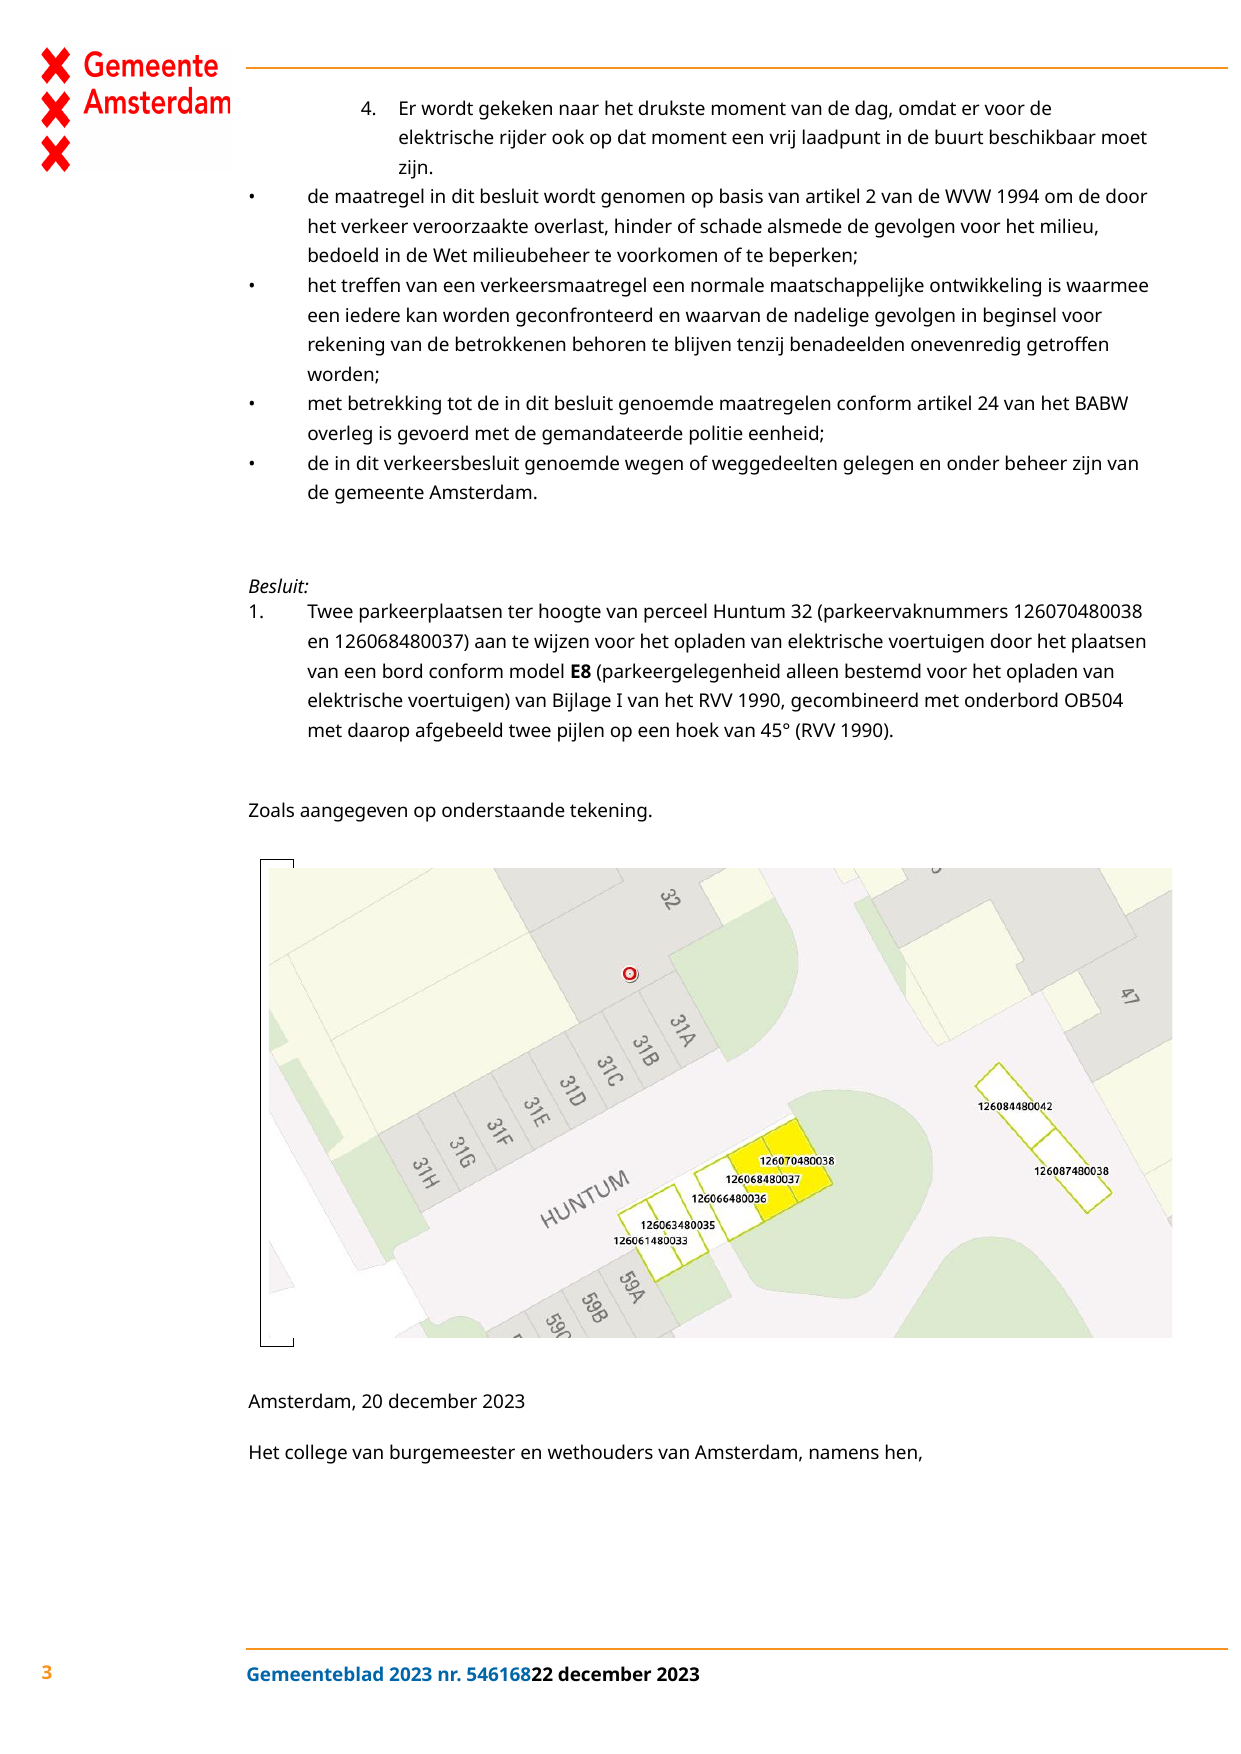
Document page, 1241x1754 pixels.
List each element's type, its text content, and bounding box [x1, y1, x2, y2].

text Zoals aangegeven op onderstaande tekening. [248, 797, 1152, 823]
list de maatregel in dit besluit wordt genomen op basis van artikel 2 van de WVW 1994 om de door het verkeer veroorzaakte overlast, hinder of schade alsmede de gevolgen voor het milieu, bedoeld in de Wet milieubeheer te voorkomen of te beperken; [248, 183, 1152, 268]
list het treffen van een verkeersmaatregel een normale maatschappelijke ontwikkeling is waarmee een iedere kan worden geconfronteerd en waarvan de nadelige gevolgen in beginsel voor rekening van de betrokkenen behoren te blijven tenzij benadeelden onevenredig getroffen worden; [248, 272, 1152, 387]
text Besluit: [248, 573, 1152, 599]
list de in dit verkeersbesluit genoemde wegen of weggedeelten gelegen en onder beheer zijn van de gemeente Amsterdam. [248, 450, 1152, 505]
list Twee parkeerplaatsen ter hoogte van perceel Huntum 32 (parkeervaknummers 126070480038 en 126068480037) aan te wijzen voor het opladen van elektrische voertuigen door het plaatsen van een bord conform model E8 (parkeergelegenheid alleen bestemd voor het opladen van elektrische voertuigen) van Bijlage I van het RVV 1990, gecombineerd met onderbord OB504 met daarop afgebeeld twee pijlen op een hoek van 45° (RVV 1990). [248, 599, 1152, 743]
picture [268, 868, 1173, 1338]
list met betrekking tot de in dit besluit genoemde maatregelen conform artikel 24 van het BABW overleg is gevoerd met de gemandateerde politie eenheid; [248, 391, 1152, 446]
text Het college van burgemeester en wethouders van Amsterdam, namens hen, [248, 1439, 1152, 1465]
text Amsterdam, 20 december 2023 [248, 1389, 1152, 1414]
picture [41, 47, 231, 172]
list Er wordt gekeken naar het drukste moment van de dag, omdat er voor de elektrische rijder ook op dat moment een vrij laadpunt in de buurt beschikbaar moet zijn. [361, 95, 1152, 180]
